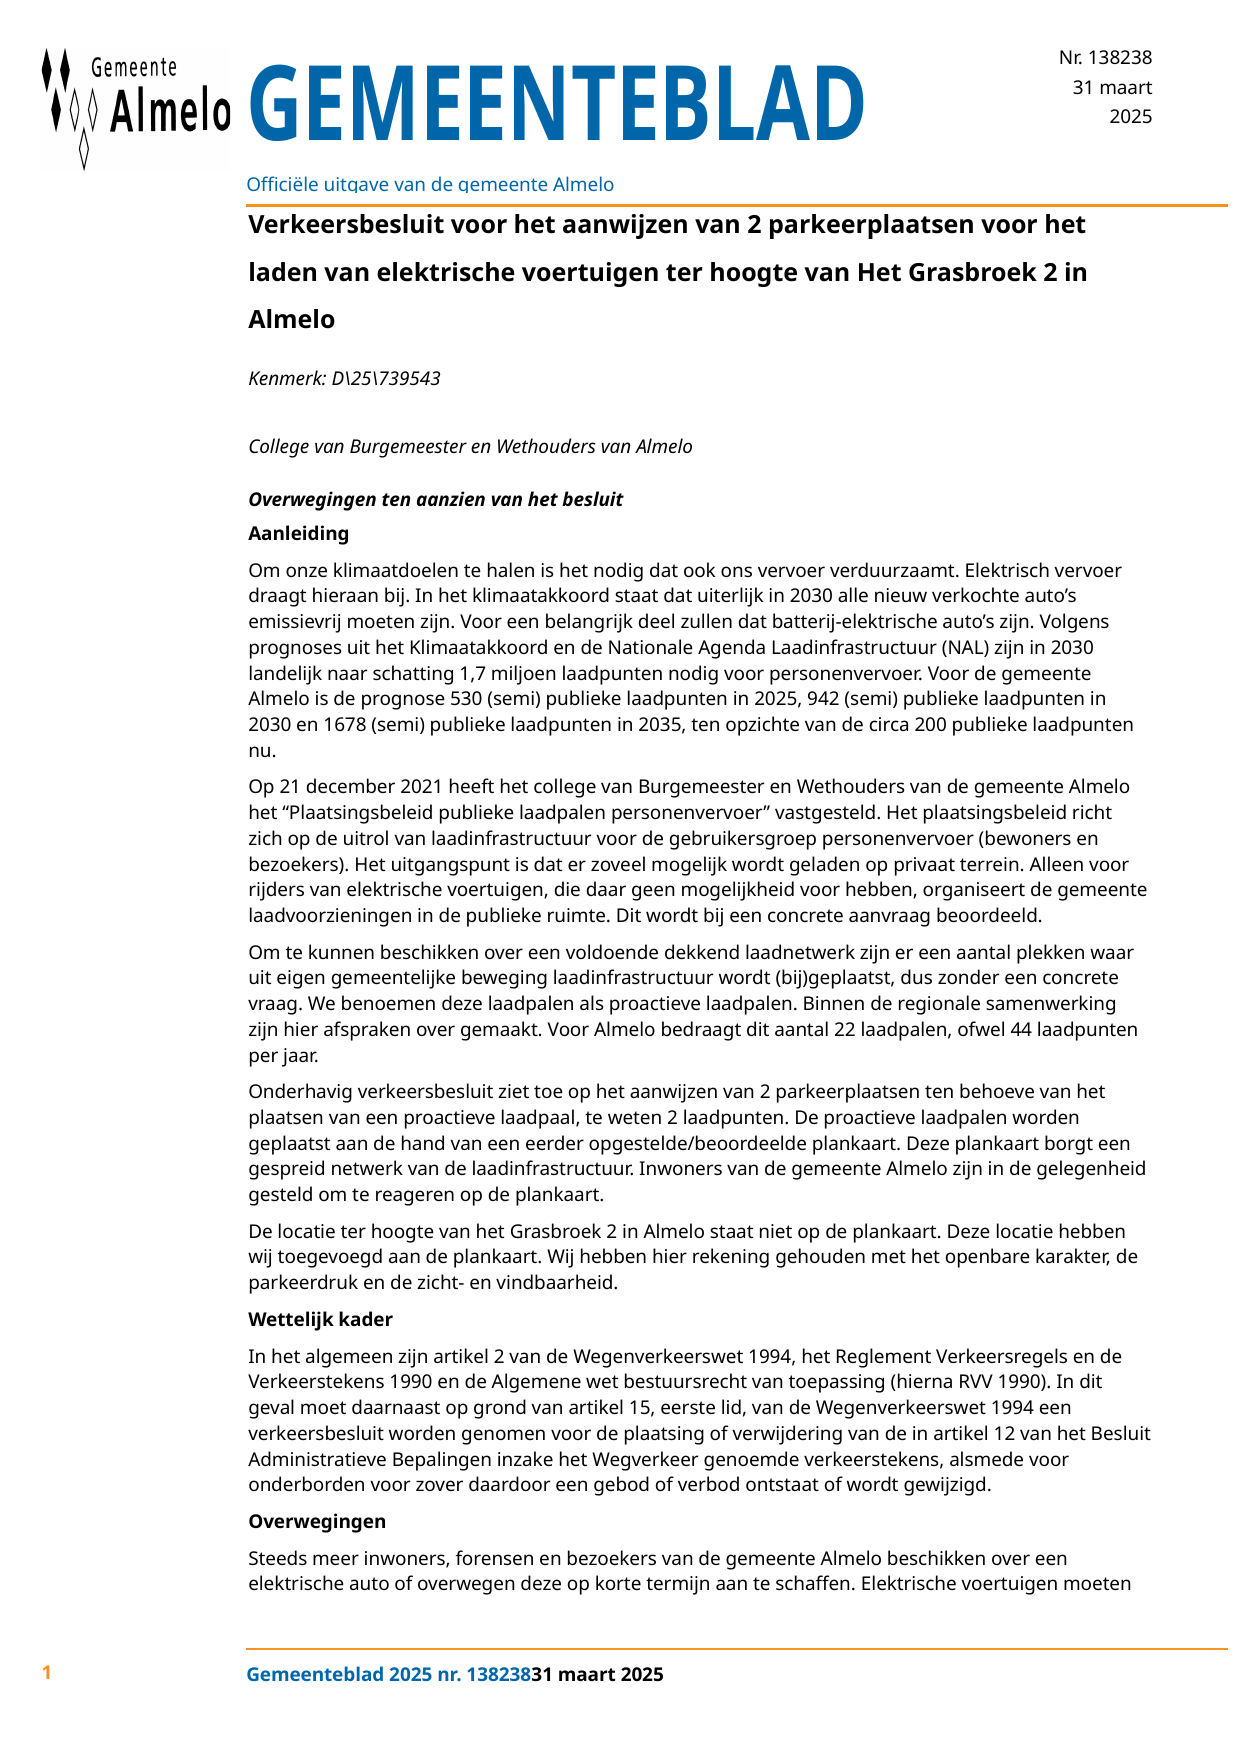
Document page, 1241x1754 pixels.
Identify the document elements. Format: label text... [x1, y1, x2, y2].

text Om onze klimaatdoelen te halen is het nodig dat ook ons vervoer verduurzaamt. Elektrisch vervoer draagt hieraan bij. In het klimaatakkoord staat dat uiterlijk in 2030 alle nieuw verkochte auto’s emissievrij moeten zijn. Voor een belangrijk deel zullen dat batterij-elektrische auto’s zijn. Volgens prognoses uit het Klimaatakkoord en de Nationale Agenda Laadinfrastructuur (NAL) zijn in 2030 landelijk naar schatting 1,7 miljoen laadpunten nodig voor personenvervoer. Voor de gemeente Almelo is de prognose 530 (semi) publieke laadpunten in 2025, 942 (semi) publieke laadpunten in 2030 en 1678 (semi) publieke laadpunten in 2035, ten opzichte van de circa 200 publieke laadpunten nu. [248, 557, 1152, 763]
text Op 21 december 2021 heeft het college van Burgemeester en Wethouders van de gemeente Almelo het “Plaatsingsbeleid publieke laadpalen personenvervoer” vastgesteld. Het plaatsingsbeleid richt zich op de uitrol van laadinfrastructuur voor de gebruikersgroep personenvervoer (bewoners en bezoekers). Het uitgangspunt is dat er zoveel mogelijk wordt geladen op privaat terrein. Alleen voor rijders van elektrische voertuigen, die daar geen mogelijkheid voor hebben, organiseert de gemeente laadvoorzieningen in de publieke ruimte. Dit wordt bij een concrete aanvraag beoordeeld. [248, 773, 1152, 928]
text Om te kunnen beschikken over een voldoende dekkend laadnetwerk zijn er een aantal plekken waar uit eigen gemeentelijke beweging laadinfrastructuur wordt (bij)geplaatst, dus zonder een concrete vraag. We benoemen deze laadpalen als proactieve laadpalen. Binnen de regionale samenwerking zijn hier afspraken over gemaakt. Voor Almelo bedraagt dit aantal 22 laadpalen, ofwel 44 laadpunten per jaar. [248, 939, 1152, 1067]
text Overwegingen ten aanzien van het besluit [248, 486, 1152, 512]
text De locatie ter hoogte van het Grasbroek 2 in Almelo staat niet op de plankaart. Deze locatie hebben wij toegevoegd aan de plankaart. Wij hebben hier rekening gehouden met het openbare karakter, de parkeerdruk en de zicht- en vindbaarheid. [248, 1218, 1152, 1295]
text In het algemeen zijn artikel 2 van de Wegenverkeerswet 1994, het Reglement Verkeersregels en de Verkeerstekens 1990 en de Algemene wet bestuursrecht van toepassing (hierna RVV 1990). In dit geval moet daarnaast op grond van artikel 15, eerste lid, van de Wegenverkeerswet 1994 een verkeersbesluit worden genomen voor de plaatsing of verwijdering van de in artikel 12 van het Besluit Administratieve Bepalingen inzake het Wegverkeer genoemde verkeerstekens, alsmede voor onderborden voor zover daardoor een gebod of verbod ontstaat of wordt gewijzigd. [248, 1343, 1152, 1497]
text Onderhavig verkeersbesluit ziet toe op het aanwijzen van 2 parkeerplaatsen ten behoeve van het plaatsen van een proactieve laadpaal, te weten 2 laadpunten. De proactieve laadpalen worden geplaatst aan de hand van een eerder opgestelde/beoordeelde plankaart. Deze plankaart borgt een gespreid netwerk van de laadinfrastructuur. Inwoners van de gemeente Almelo zijn in de gelegenheid gesteld om te reageren op de plankaart. [248, 1078, 1152, 1207]
text Kenmerk: D\25\739543 [248, 366, 1152, 391]
picture [41, 47, 231, 172]
text Aanleiding [248, 520, 1152, 546]
text Steeds meer inwoners, forensen en bezoekers van de gemeente Almelo beschikken over een elektrische auto of overwegen deze op korte termijn aan te schaffen. Elektrische voertuigen moeten [248, 1545, 1152, 1596]
text Verkeersbesluit voor het aanwijzen van 2 parkeerplaatsen voor het laden van elektrische voertuigen ter hoogte van Het Grasbroek 2 in Almelo [248, 207, 1152, 336]
text Wettelijk kader [248, 1306, 1152, 1332]
text Overwegingen [248, 1508, 1152, 1534]
text College van Burgemeester en Wethouders van Almelo [248, 433, 1152, 459]
